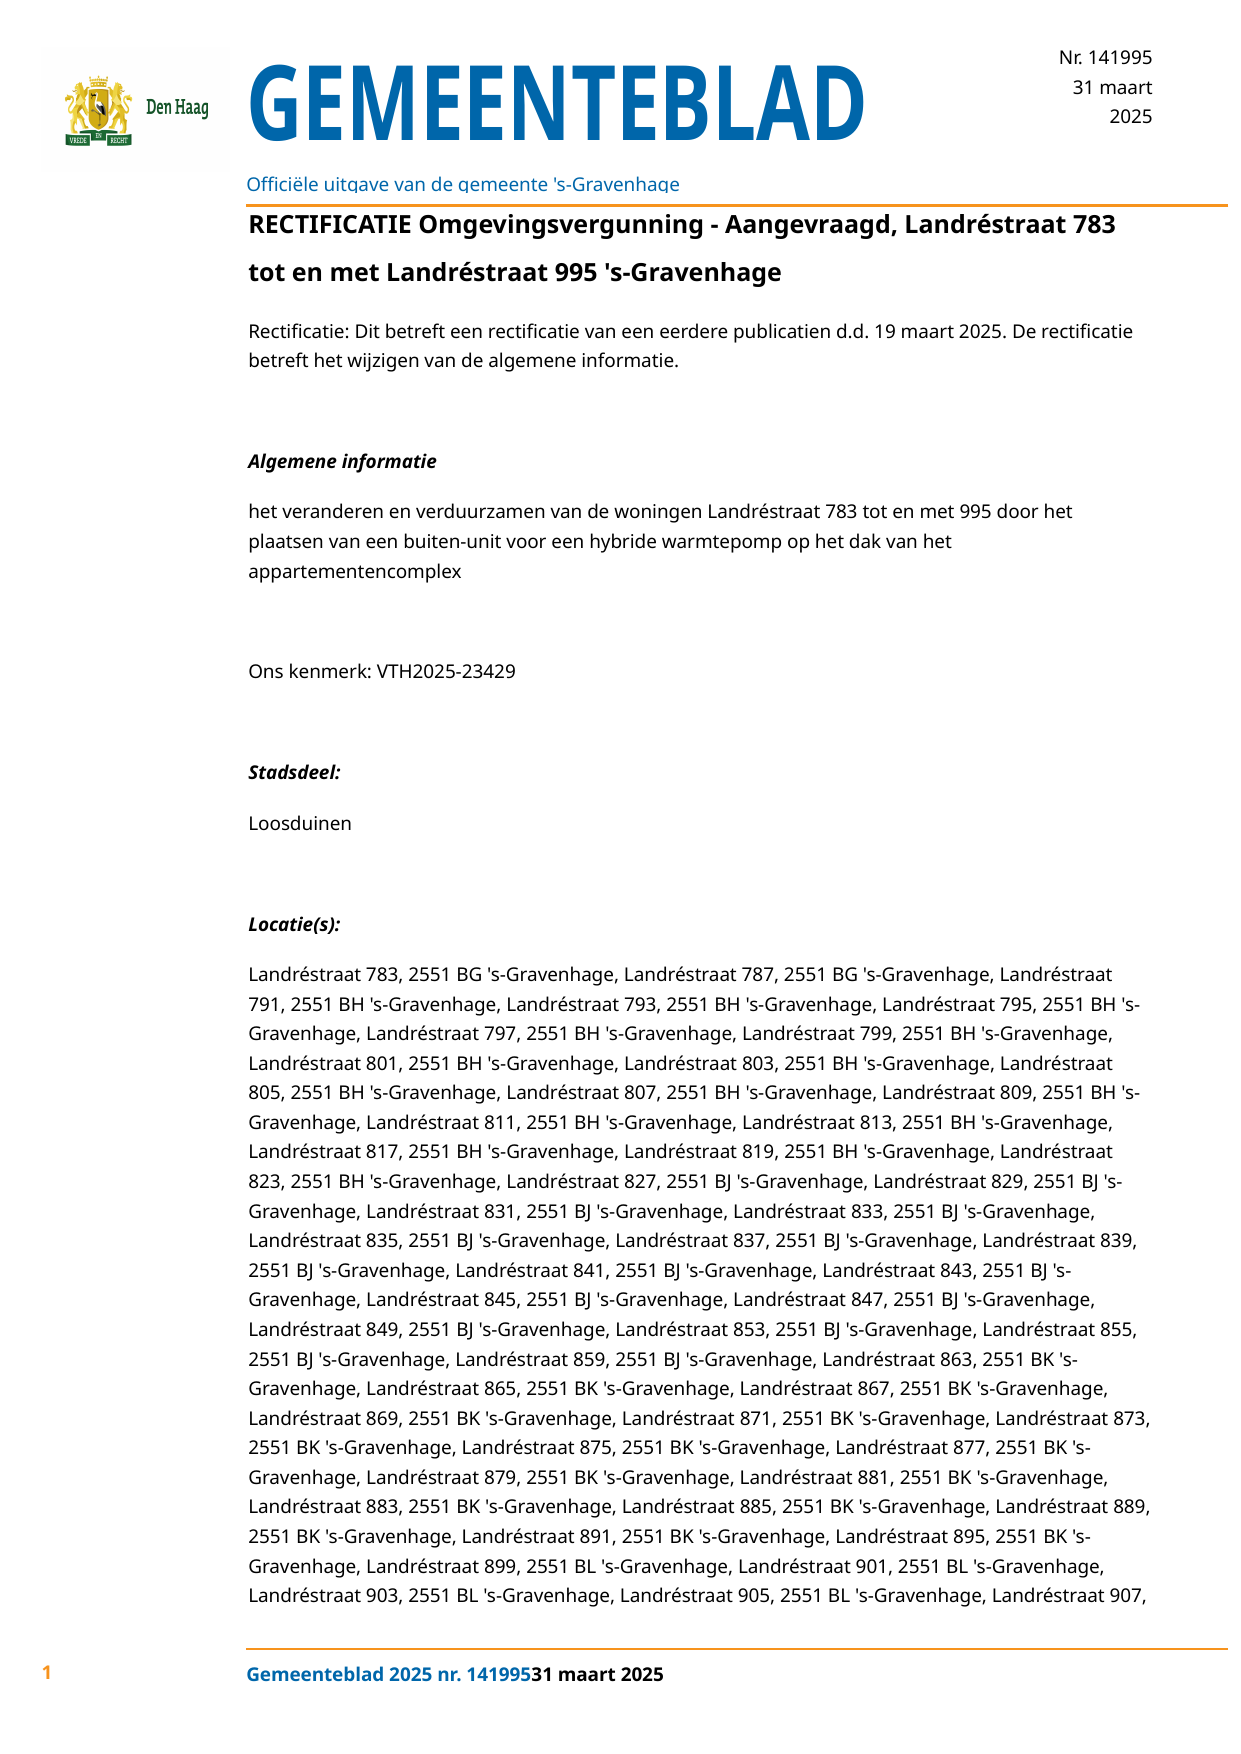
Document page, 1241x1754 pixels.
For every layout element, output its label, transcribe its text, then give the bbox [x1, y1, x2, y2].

text Rectificatie: Dit betreft een rectificatie van een eerdere publicatien d.d. 19 maart 2025. De rectificatie betreft het wijzigen van de algemene informatie. [248, 318, 1152, 373]
text Loosduinen [248, 810, 1152, 836]
text het veranderen en verduurzamen van de woningen Landréstraat 783 tot en met 995 door het plaatsen van een buiten-unit voor een hybride warmtepomp op het dak van het appartementencomplex [248, 499, 1152, 584]
text Algemene informatie [248, 448, 1152, 474]
text Ons kenmerk: VTH2025-23429 [248, 659, 1152, 684]
picture [41, 47, 231, 172]
text Locatie(s): [248, 911, 1152, 937]
text Landréstraat 783, 2551 BG 's-Gravenhage, Landréstraat 787, 2551 BG 's-Gravenhage, Landréstraat 791, 2551 BH 's-Gravenhage, Landréstraat 793, 2551 BH 's-Gravenhage, Landréstraat 795, 2551 BH 's-Gravenhage, Landréstraat 797, 2551 BH 's-Gravenhage, Landréstraat 799, 2551 BH 's-Gravenhage, Landréstraat 801, 2551 BH 's-Gravenhage, Landréstraat 803, 2551 BH 's-Gravenhage, Landréstraat 805, 2551 BH 's-Gravenhage, Landréstraat 807, 2551 BH 's-Gravenhage, Landréstraat 809, 2551 BH 's-Gravenhage, Landréstraat 811, 2551 BH 's-Gravenhage, Landréstraat 813, 2551 BH 's-Gravenhage, Landréstraat 817, 2551 BH 's-Gravenhage, Landréstraat 819, 2551 BH 's-Gravenhage, Landréstraat 823, 2551 BH 's-Gravenhage, Landréstraat 827, 2551 BJ 's-Gravenhage, Landréstraat 829, 2551 BJ 's-Gravenhage, Landréstraat 831, 2551 BJ 's-Gravenhage, Landréstraat 833, 2551 BJ 's-Gravenhage, Landréstraat 835, 2551 BJ 's-Gravenhage, Landréstraat 837, 2551 BJ 's-Gravenhage, Landréstraat 839, 2551 BJ 's-Gravenhage, Landréstraat 841, 2551 BJ 's-Gravenhage, Landréstraat 843, 2551 BJ 's-Gravenhage, Landréstraat 845, 2551 BJ 's-Gravenhage, Landréstraat 847, 2551 BJ 's-Gravenhage, Landréstraat 849, 2551 BJ 's-Gravenhage, Landréstraat 853, 2551 BJ 's-Gravenhage, Landréstraat 855, 2551 BJ 's-Gravenhage, Landréstraat 859, 2551 BJ 's-Gravenhage, Landréstraat 863, 2551 BK 's-Gravenhage, Landréstraat 865, 2551 BK 's-Gravenhage, Landréstraat 867, 2551 BK 's-Gravenhage, Landréstraat 869, 2551 BK 's-Gravenhage, Landréstraat 871, 2551 BK 's-Gravenhage, Landréstraat 873, 2551 BK 's-Gravenhage, Landréstraat 875, 2551 BK 's-Gravenhage, Landréstraat 877, 2551 BK 's-Gravenhage, Landréstraat 879, 2551 BK 's-Gravenhage, Landréstraat 881, 2551 BK 's-Gravenhage, Landréstraat 883, 2551 BK 's-Gravenhage, Landréstraat 885, 2551 BK 's-Gravenhage, Landréstraat 889, 2551 BK 's-Gravenhage, Landréstraat 891, 2551 BK 's-Gravenhage, Landréstraat 895, 2551 BK 's-Gravenhage, Landréstraat 899, 2551 BL 's-Gravenhage, Landréstraat 901, 2551 BL 's-Gravenhage, Landréstraat 903, 2551 BL 's-Gravenhage, Landréstraat 905, 2551 BL 's-Gravenhage, Landréstraat 907, [248, 961, 1152, 1608]
text RECTIFICATIE Omgevingsvergunning - Aangevraagd, Landréstraat 783 tot en met Landréstraat 995 's-Gravenhage [248, 207, 1152, 288]
text Stadsdeel: [248, 759, 1152, 785]
